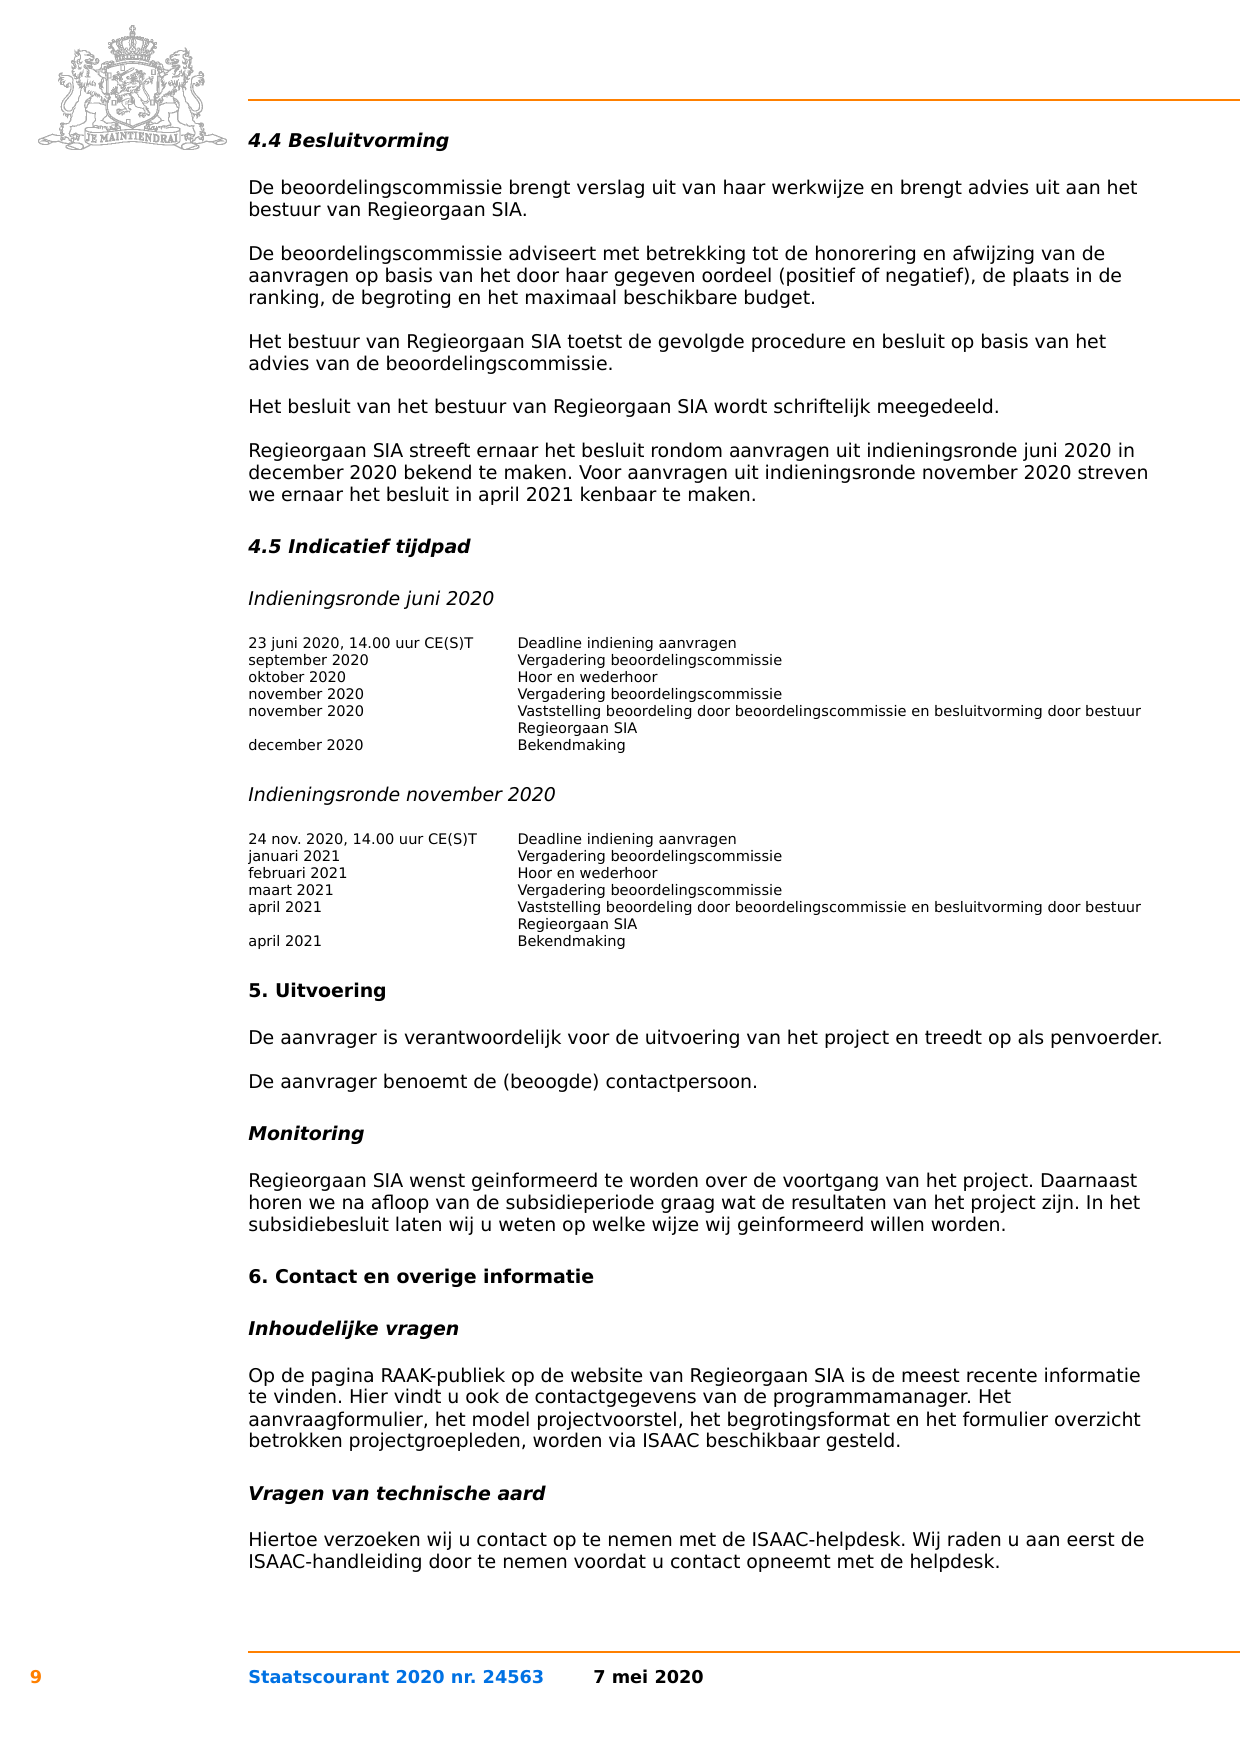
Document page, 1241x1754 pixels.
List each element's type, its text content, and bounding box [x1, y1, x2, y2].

table_cell oktober 2020 [248, 669, 511, 686]
table_cell februari 2021 [248, 865, 511, 882]
table_cell Bekendmaking [511, 933, 1163, 950]
table_cell Vergadering beoordelingscommissie [511, 882, 1163, 899]
subtitle 5. Uitvoering [248, 980, 1163, 1002]
text De beoordelingscommissie brengt verslag uit van haar werkwijze en brengt advies uit aan het bestuur van Regieorgaan SIA. [248, 177, 1163, 221]
table_cell Vergadering beoordelingscommissie [511, 686, 1163, 703]
picture [38, 25, 227, 150]
subtitle Inhoudelijke vragen [248, 1317, 1163, 1339]
subtitle Monitoring [248, 1123, 1163, 1144]
table_cell maart 2021 [248, 882, 511, 899]
table_cell Vaststelling beoordeling door beoordelingscommissie en besluitvorming door bestuur Regieorgaan SIA [511, 703, 1163, 737]
table_cell Hoor en wederhoor [511, 865, 1163, 882]
subtitle 4.5 Indicatief tijdpad [248, 536, 1163, 558]
subtitle 6. Contact en overige informatie [248, 1266, 1163, 1287]
table_cell Vaststelling beoordeling door beoordelingscommissie en besluitvorming door bestuur Regieorgaan SIA [511, 899, 1163, 933]
subtitle Vragen van technische aard [248, 1482, 1163, 1504]
table_header 23 juni 2020, 14.00 uur CE(S)T [248, 635, 511, 652]
table_cell Vergadering beoordelingscommissie [511, 652, 1163, 669]
table_cell september 2020 [248, 652, 511, 669]
table_cell november 2020 [248, 703, 511, 737]
text Hiertoe verzoeken wij u contact op te nemen met de ISAAC-helpdesk. Wij raden u aan eerst de ISAAC-handleiding door te nemen voordat u contact opneemt met de helpdesk. [248, 1529, 1163, 1573]
text Regieorgaan SIA streeft ernaar het besluit rondom aanvragen uit indieningsronde juni 2020 in december 2020 bekend te maken. Voor aanvragen uit indieningsronde november 2020 streven we ernaar het besluit in april 2021 kenbaar te maken. [248, 440, 1163, 506]
table_cell april 2021 [248, 899, 511, 933]
text Regieorgaan SIA wenst geinformeerd te worden over de voortgang van het project. Daarnaast horen we na afloop van de subsidieperiode graag wat de resultaten van het project zijn. In het subsidiebesluit laten wij u weten op welke wijze wij geinformeerd willen worden. [248, 1169, 1163, 1236]
text De aanvrager is verantwoordelijk voor de uitvoering van het project en treedt op als penvoerder. [248, 1027, 1163, 1049]
text De aanvrager benoemt de (beoogde) contactpersoon. [248, 1071, 1163, 1093]
table_cell november 2020 [248, 686, 511, 703]
table_cell december 2020 [248, 737, 511, 754]
text Het besluit van het bestuur van Regieorgaan SIA wordt schriftelijk meegedeeld. [248, 396, 1163, 418]
table_header 24 nov. 2020, 14.00 uur CE(S)T [248, 831, 511, 848]
text Op de pagina RAAK-publiek op de website van Regieorgaan SIA is de meest recente informatie te vinden. Hier vindt u ook de contactgegevens van de programmamanager. Het aanvraagformulier, het model projectvoorstel, het begrotingsformat en het formulier overzicht betrokken projectgroepleden, worden via ISAAC beschikbaar gesteld. [248, 1364, 1163, 1452]
subtitle 4.4 Besluitvorming [248, 130, 1163, 152]
table_cell Bekendmaking [511, 737, 1163, 754]
table_cell januari 2021 [248, 848, 511, 865]
table_cell april 2021 [248, 933, 511, 950]
table_cell Hoor en wederhoor [511, 669, 1163, 686]
subtitle Indieningsronde november 2020 [248, 784, 1163, 806]
table_header Deadline indiening aanvragen [511, 831, 1163, 848]
text De beoordelingscommissie adviseert met betrekking tot de honorering en afwijzing van de aanvragen op basis van het door haar gegeven oordeel (positief of negatief), de plaats in de ranking, de begroting en het maximaal beschikbare budget. [248, 243, 1163, 309]
text Het bestuur van Regieorgaan SIA toetst de gevolgde procedure en besluit op basis van het advies van de beoordelingscommissie. [248, 331, 1163, 374]
table_header Deadline indiening aanvragen [511, 635, 1163, 652]
subtitle Indieningsronde juni 2020 [248, 588, 1163, 610]
table_cell Vergadering beoordelingscommissie [511, 848, 1163, 865]
